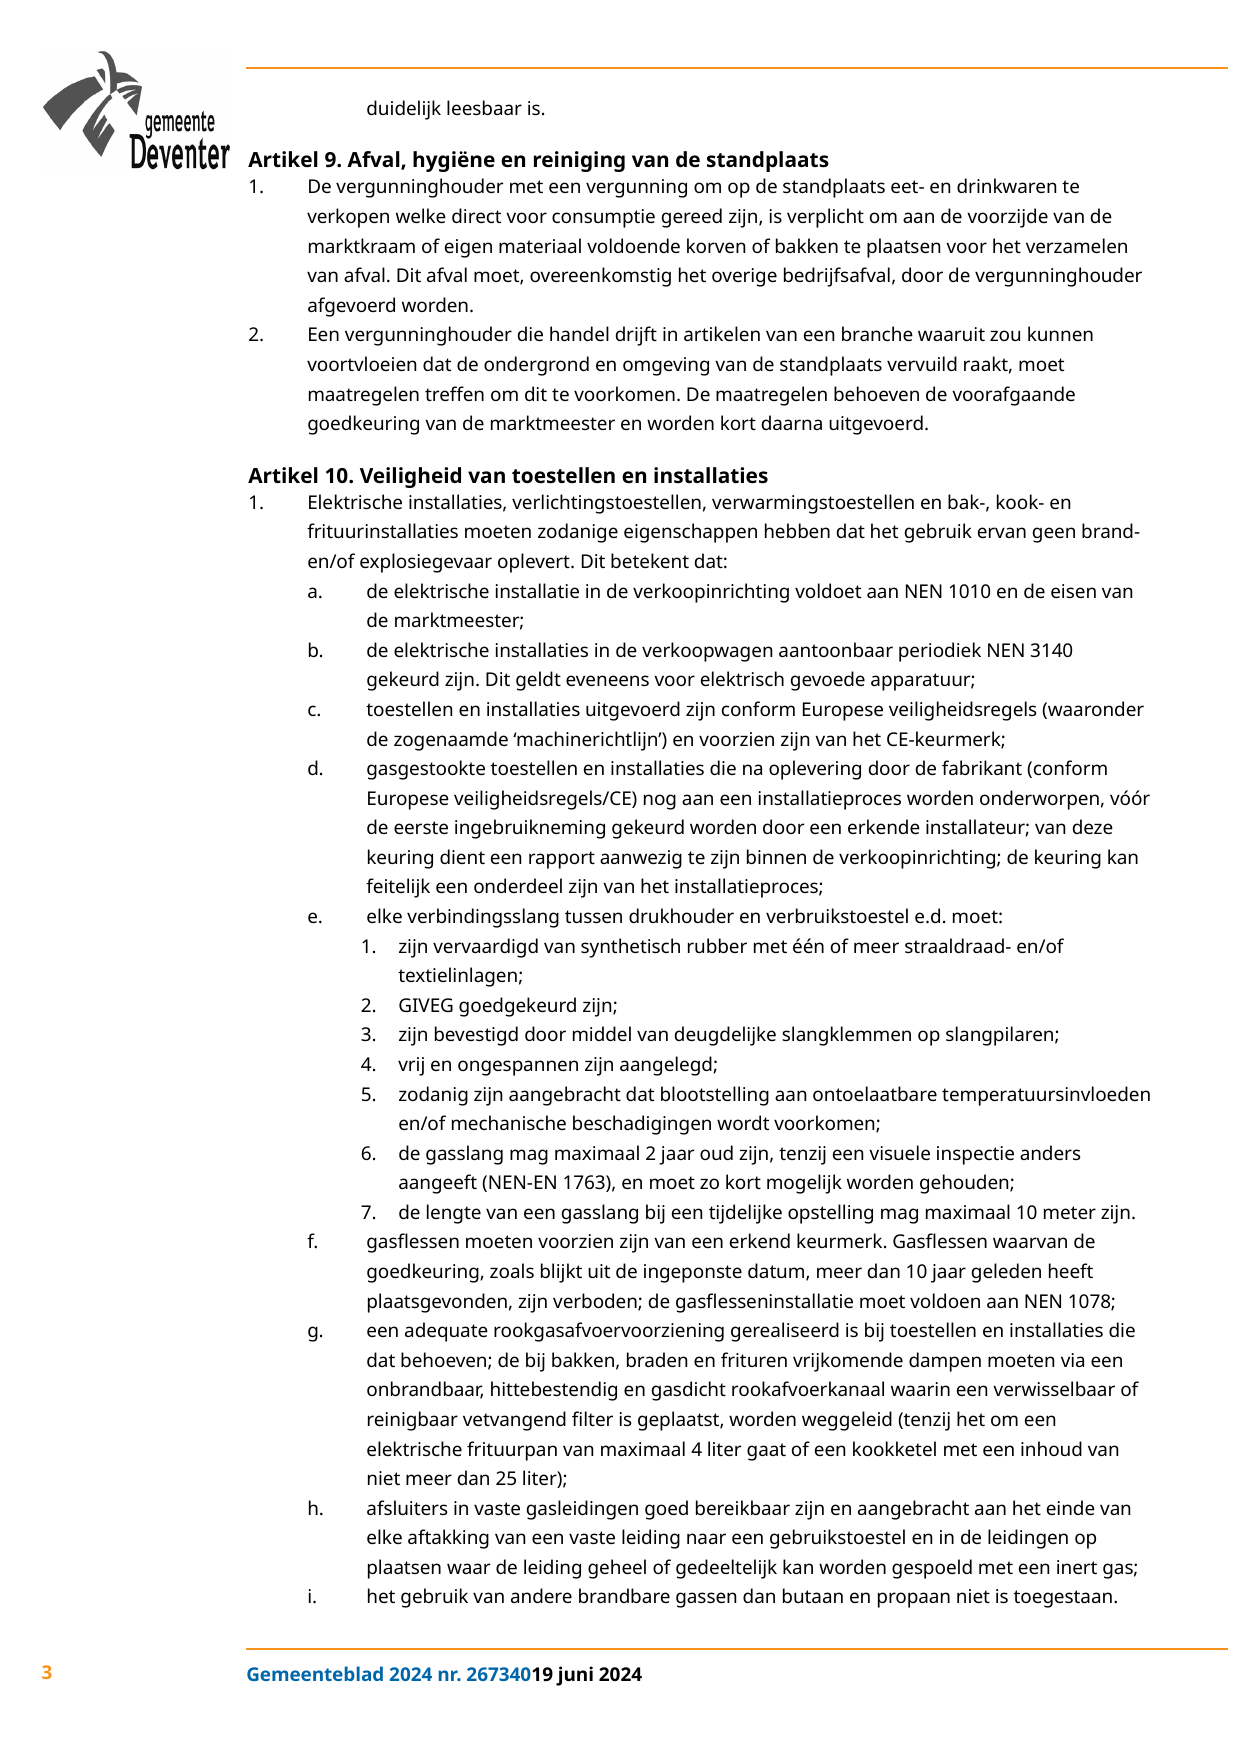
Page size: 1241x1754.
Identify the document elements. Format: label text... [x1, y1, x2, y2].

list het gebruik van andere brandbare gassen dan butaan en propaan niet is toegestaan. [307, 1584, 1152, 1609]
list zodanig zijn aangebracht dat blootstelling aan ontoelaatbare temperatuursinvloeden en/of mechanische beschadigingen wordt voorkomen; [361, 1081, 1152, 1136]
picture [41, 47, 231, 172]
list zijn bevestigd door middel van deugdelijke slangklemmen op slangpilaren; [361, 1022, 1152, 1047]
list zijn vervaardigd van synthetisch rubber met één of meer straaldraad- en/of textielinlagen; [361, 933, 1152, 988]
list elke verbindingsslang tussen drukhouder en verbruikstoestel e.d. moet: [307, 903, 1152, 929]
list de elektrische installatie in de verkoopinrichting voldoet aan NEN 1010 en de eisen van de marktmeester; [307, 578, 1152, 633]
list vrij en ongespannen zijn aangelegd; [361, 1051, 1152, 1077]
list Een vergunninghouder die handel drijft in artikelen van een branche waaruit zou kunnen voortvloeien dat de ondergrond en omgeving van de standplaats vervuild raakt, moet maatregelen treffen om dit te voorkomen. De maatregelen behoeven de voorafgaande goedkeuring van de marktmeester en worden kort daarna uitgevoerd. [248, 322, 1152, 436]
list de lengte van een gasslang bij een tijdelijke opstelling mag maximaal 10 meter zijn. [361, 1199, 1152, 1225]
list toestellen en installaties uitgevoerd zijn conform Europese veiligheidsregels (waaronder de zogenaamde ‘machinerichtlijn’) en voorzien zijn van het CE-keurmerk; [307, 696, 1152, 752]
list De vergunninghouder met een vergunning om op de standplaats eet- en drinkwaren te verkopen welke direct voor consumptie gereed zijn, is verplicht om aan de voorzijde van de marktkraam of eigen materiaal voldoende korven of bakken te plaatsen voor het verzamelen van afval. Dit afval moet, overeenkomstig het overige bedrijfsafval, door de vergunninghouder afgevoerd worden. [248, 174, 1152, 318]
list gasgestookte toestellen en installaties die na oplevering door de fabrikant (conform Europese veiligheidsregels/CE) nog aan een installatieproces worden onderworpen, vóór de eerste ingebruikneming gekeurd worden door een erkende installateur; van deze keuring dient een rapport aanwezig te zijn binnen de verkoopinrichting; de keuring kan feitelijk een onderdeel zijn van het installatieproces; [307, 755, 1152, 899]
text Artikel 10. Veiligheid van toestellen en installaties [248, 461, 1152, 489]
list GIVEG goedgekeurd zijn; [361, 992, 1152, 1018]
list duidelijk leesbaar is. [307, 95, 1152, 121]
list de gasslang mag maximaal 2 jaar oud zijn, tenzij een visuele inspectie anders aangeeft (NEN-EN 1763), en moet zo kort mogelijk worden gehouden; [361, 1140, 1152, 1195]
list afsluiters in vaste gasleidingen goed bereikbaar zijn en aangebracht aan het einde van elke aftakking van een vaste leiding naar een gebruikstoestel en in de leidingen op plaatsen waar de leiding geheel of gedeeltelijk kan worden gespoeld met een inert gas; [307, 1495, 1152, 1580]
list een adequate rookgasafvoervoorziening gerealiseerd is bij toestellen en installaties die dat behoeven; de bij bakken, braden en frituren vrijkomende dampen moeten via een onbrandbaar, hittebestendig en gasdicht rookafvoerkanaal waarin een verwisselbaar of reinigbaar vetvangend filter is geplaatst, worden weggeleid (tenzij het om een elektrische frituurpan van maximaal 4 liter gaat of een kookketel met een inhoud van niet meer dan 25 liter); [307, 1317, 1152, 1491]
list gasflessen moeten voorzien zijn van een erkend keurmerk. Gasflessen waarvan de goedkeuring, zoals blijkt uit de ingeponste datum, meer dan 10 jaar geleden heeft plaatsgevonden, zijn verboden; de gasflesseninstallatie moet voldoen aan NEN 1078; [307, 1229, 1152, 1314]
text Artikel 9. Afval, hygiëne en reiniging van de standplaats [248, 145, 1152, 174]
list de elektrische installaties in de verkoopwagen aantoonbaar periodiek NEN 3140 gekeurd zijn. Dit geldt eveneens voor elektrisch gevoede apparatuur; [307, 637, 1152, 692]
list Elektrische installaties, verlichtingstoestellen, verwarmingstoestellen en bak-, kook- en frituurinstallaties moeten zodanige eigenschappen hebben dat het gebruik ervan geen brand- en/of explosiegevaar oplevert. Dit betekent dat: [248, 489, 1152, 574]
